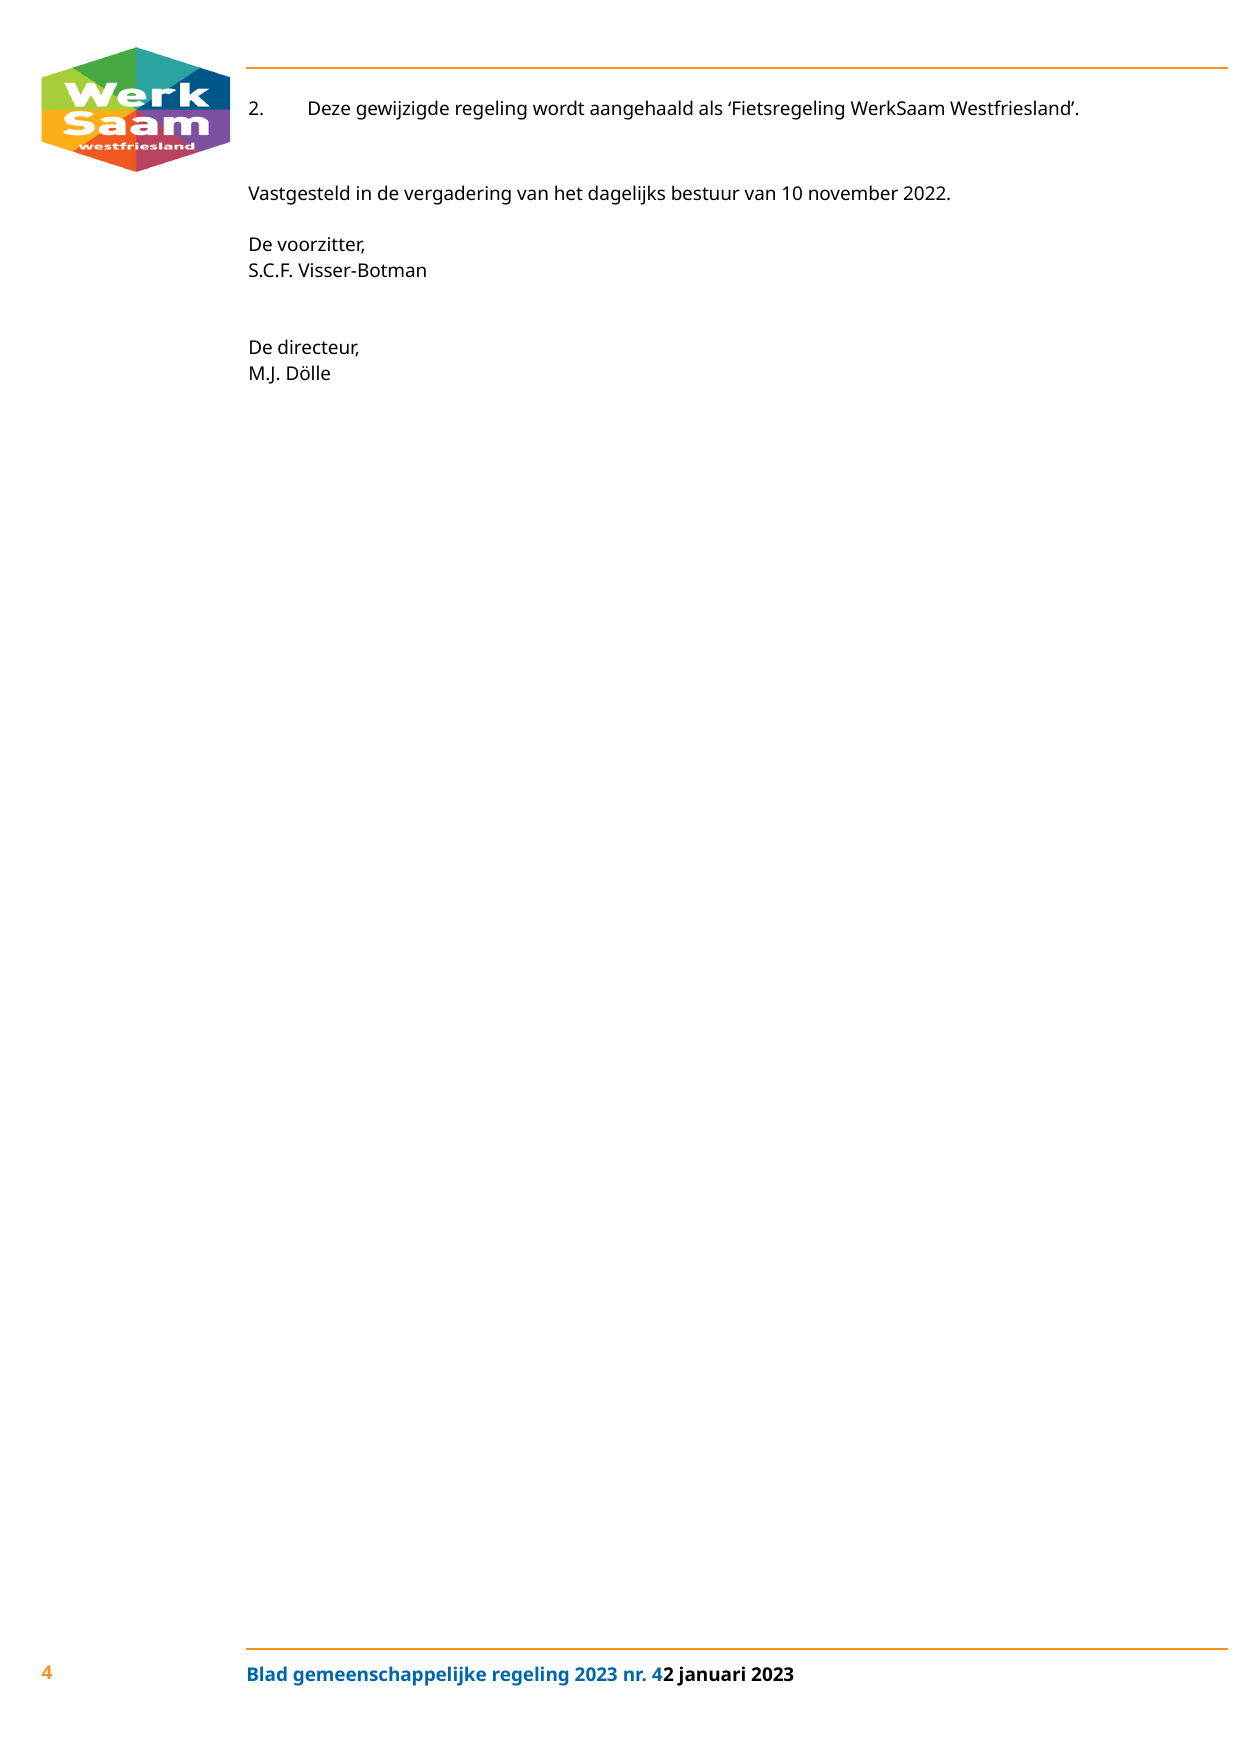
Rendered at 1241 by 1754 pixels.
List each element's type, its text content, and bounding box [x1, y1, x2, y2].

picture [41, 47, 231, 172]
text M.J. Dölle [248, 360, 1152, 386]
list Deze gewijzigde regeling wordt aangehaald als ‘Fietsregeling WerkSaam Westfriesland’. [248, 95, 1152, 121]
text S.C.F. Visser-Botman [248, 257, 1152, 283]
text Vastgesteld in de vergadering van het dagelijks bestuur van 10 november 2022. [248, 180, 1152, 205]
text De directeur, [248, 334, 1152, 360]
text De voorzitter, [248, 231, 1152, 257]
